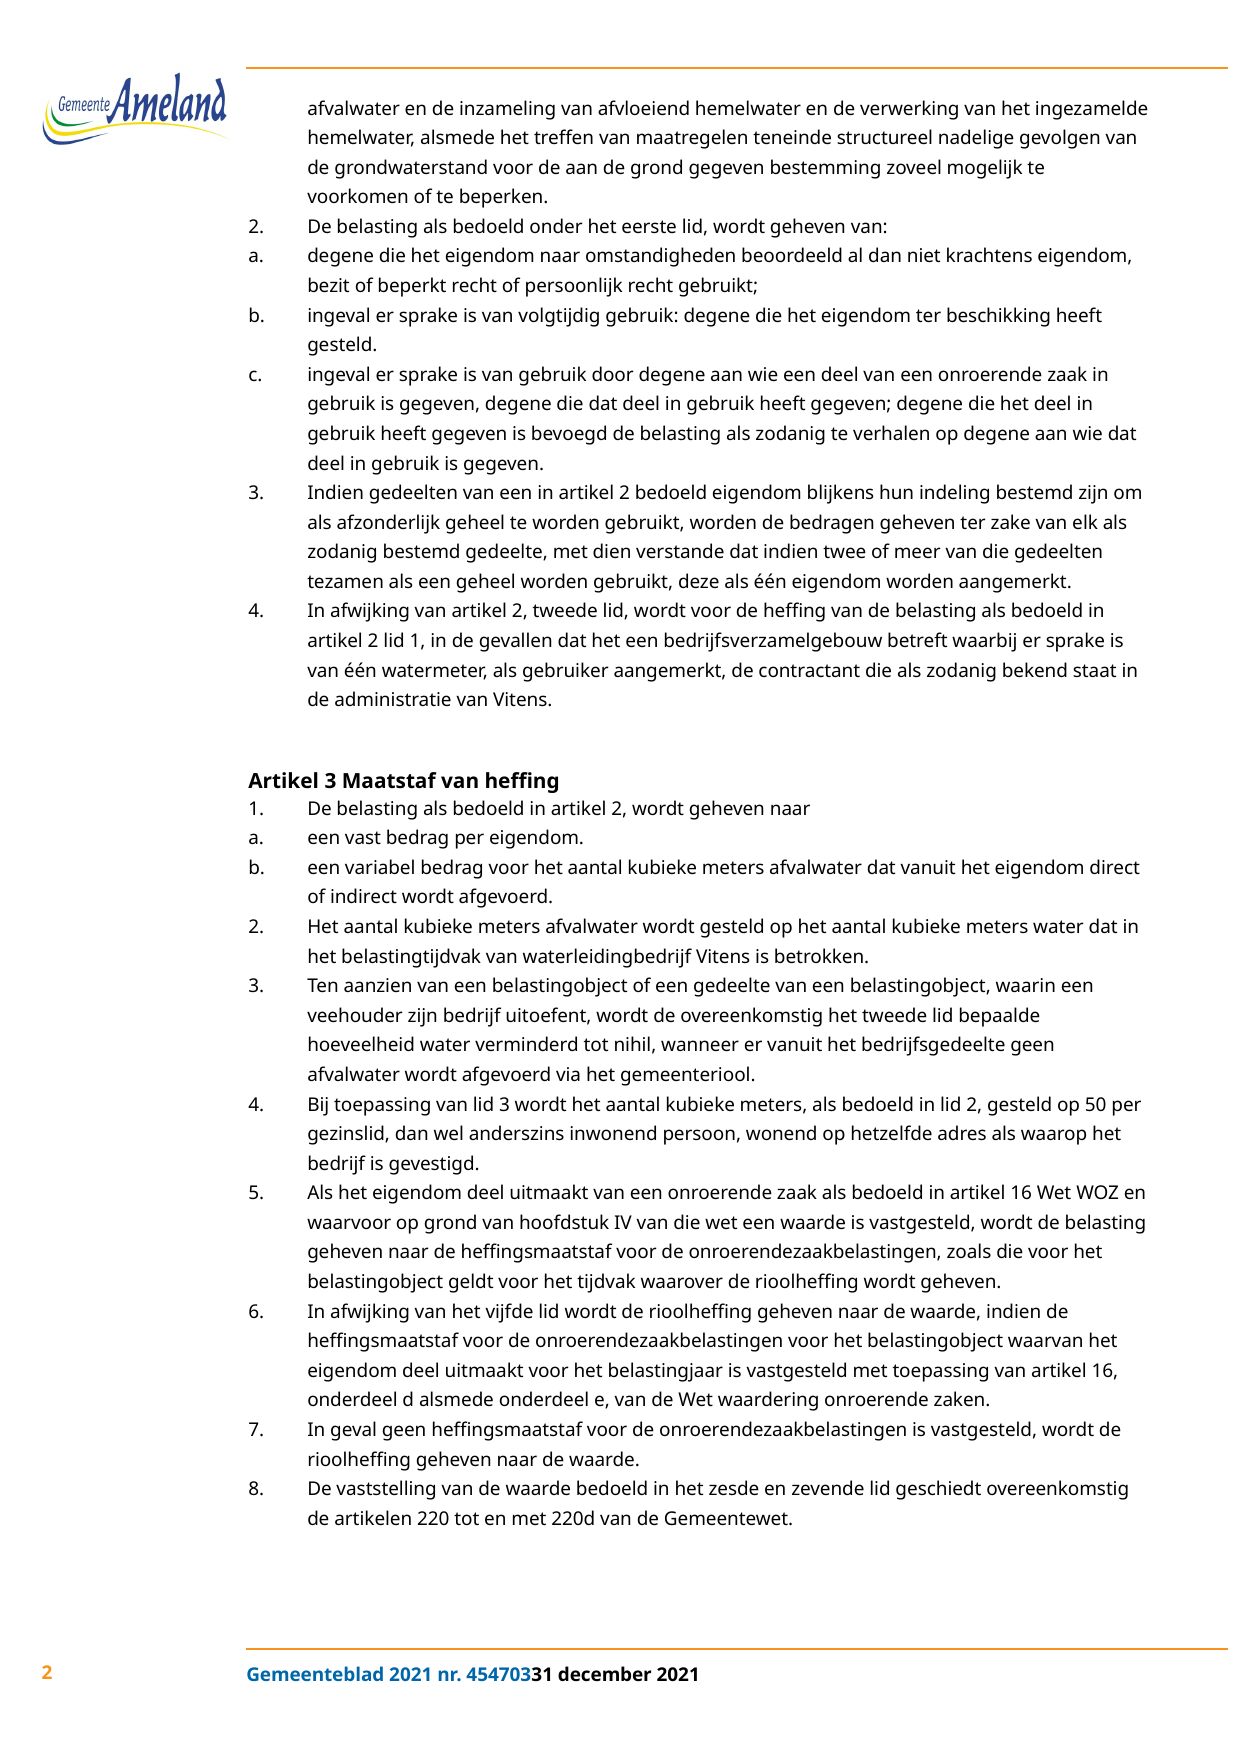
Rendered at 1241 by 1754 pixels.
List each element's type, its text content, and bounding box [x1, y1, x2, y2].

list Het aantal kubieke meters afvalwater wordt gesteld op het aantal kubieke meters water dat in het belastingtijdvak van waterleidingbedrijf Vitens is betrokken. [248, 913, 1152, 968]
list De vaststelling van de waarde bedoeld in het zesde en zevende lid geschiedt overeenkomstig de artikelen 220 tot en met 220d van de Gemeentewet. [248, 1475, 1152, 1531]
list In afwijking van het vijfde lid wordt de rioolheffing geheven naar de waarde, indien de heffingsmaatstaf voor de onroerendezaakbelastingen voor het belastingobject waarvan het eigendom deel uitmaakt voor het belastingjaar is vastgesteld met toepassing van artikel 16, onderdeel d alsmede onderdeel e, van de Wet waardering onroerende zaken. [248, 1298, 1152, 1412]
text Artikel 3 Maatstaf van heffing [248, 766, 1152, 795]
list een vast bedrag per eigendom. [248, 824, 1152, 850]
list ingeval er sprake is van gebruik door degene aan wie een deel van een onroerende zaak in gebruik is gegeven, degene die dat deel in gebruik heeft gegeven; degene die het deel in gebruik heeft gegeven is bevoegd de belasting als zodanig te verhalen op degene aan wie dat deel in gebruik is gegeven. [248, 361, 1152, 476]
list De belasting als bedoeld onder het eerste lid, wordt geheven van: [248, 213, 1152, 239]
list degene die het eigendom naar omstandigheden beoordeeld al dan niet krachtens eigendom, bezit of beperkt recht of persoonlijk recht gebruikt; [248, 243, 1152, 298]
picture [41, 47, 231, 172]
list Ten aanzien van een belastingobject of een gedeelte van een belastingobject, waarin een veehouder zijn bedrijf uitoefent, wordt de overeenkomstig het tweede lid bepaalde hoeveelheid water verminderd tot nihil, wanneer er vanuit het bedrijfsgedeelte geen afvalwater wordt afgevoerd via het gemeenteriool. [248, 972, 1152, 1087]
list In geval geen heffingsmaatstaf voor de onroerendezaakbelastingen is vastgesteld, wordt de rioolheffing geheven naar de waarde. [248, 1416, 1152, 1471]
list De belasting als bedoeld in artikel 2, wordt geheven naar [248, 795, 1152, 821]
list Indien gedeelten van een in artikel 2 bedoeld eigendom blijkens hun indeling bestemd zijn om als afzonderlijk geheel te worden gebruikt, worden de bedragen geheven ter zake van elk als zodanig bestemd gedeelte, met dien verstande dat indien twee of meer van die gedeelten tezamen als een geheel worden gebruikt, deze als één eigendom worden aangemerkt. [248, 479, 1152, 594]
list Bij toepassing van lid 3 wordt het aantal kubieke meters, als bedoeld in lid 2, gesteld op 50 per gezinslid, dan wel anderszins inwonend persoon, wonend op hetzelfde adres als waarop het bedrijf is gevestigd. [248, 1091, 1152, 1176]
list Als het eigendom deel uitmaakt van een onroerende zaak als bedoeld in artikel 16 Wet WOZ en waarvoor op grond van hoofdstuk IV van die wet een waarde is vastgesteld, wordt de belasting geheven naar de heffingsmaatstaf voor de onroerendezaakbelastingen, zoals die voor het belastingobject geldt voor het tijdvak waarover de rioolheffing wordt geheven. [248, 1179, 1152, 1294]
list ingeval er sprake is van volgtijdig gebruik: degene die het eigendom ter beschikking heeft gesteld. [248, 302, 1152, 357]
list een variabel bedrag voor het aantal kubieke meters afvalwater dat vanuit het eigendom direct of indirect wordt afgevoerd. [248, 854, 1152, 909]
list afvalwater en de inzameling van afvloeiend hemelwater en de verwerking van het ingezamelde hemelwater, alsmede het treffen van maatregelen teneinde structureel nadelige gevolgen van de grondwaterstand voor de aan de grond gegeven bestemming zoveel mogelijk te voorkomen of te beperken. [248, 95, 1152, 209]
list In afwijking van artikel 2, tweede lid, wordt voor de heffing van de belasting als bedoeld in artikel 2 lid 1, in de gevallen dat het een bedrijfsverzamelgebouw betreft waarbij er sprake is van één watermeter, als gebruiker aangemerkt, de contractant die als zodanig bekend staat in de administratie van Vitens. [248, 598, 1152, 712]
